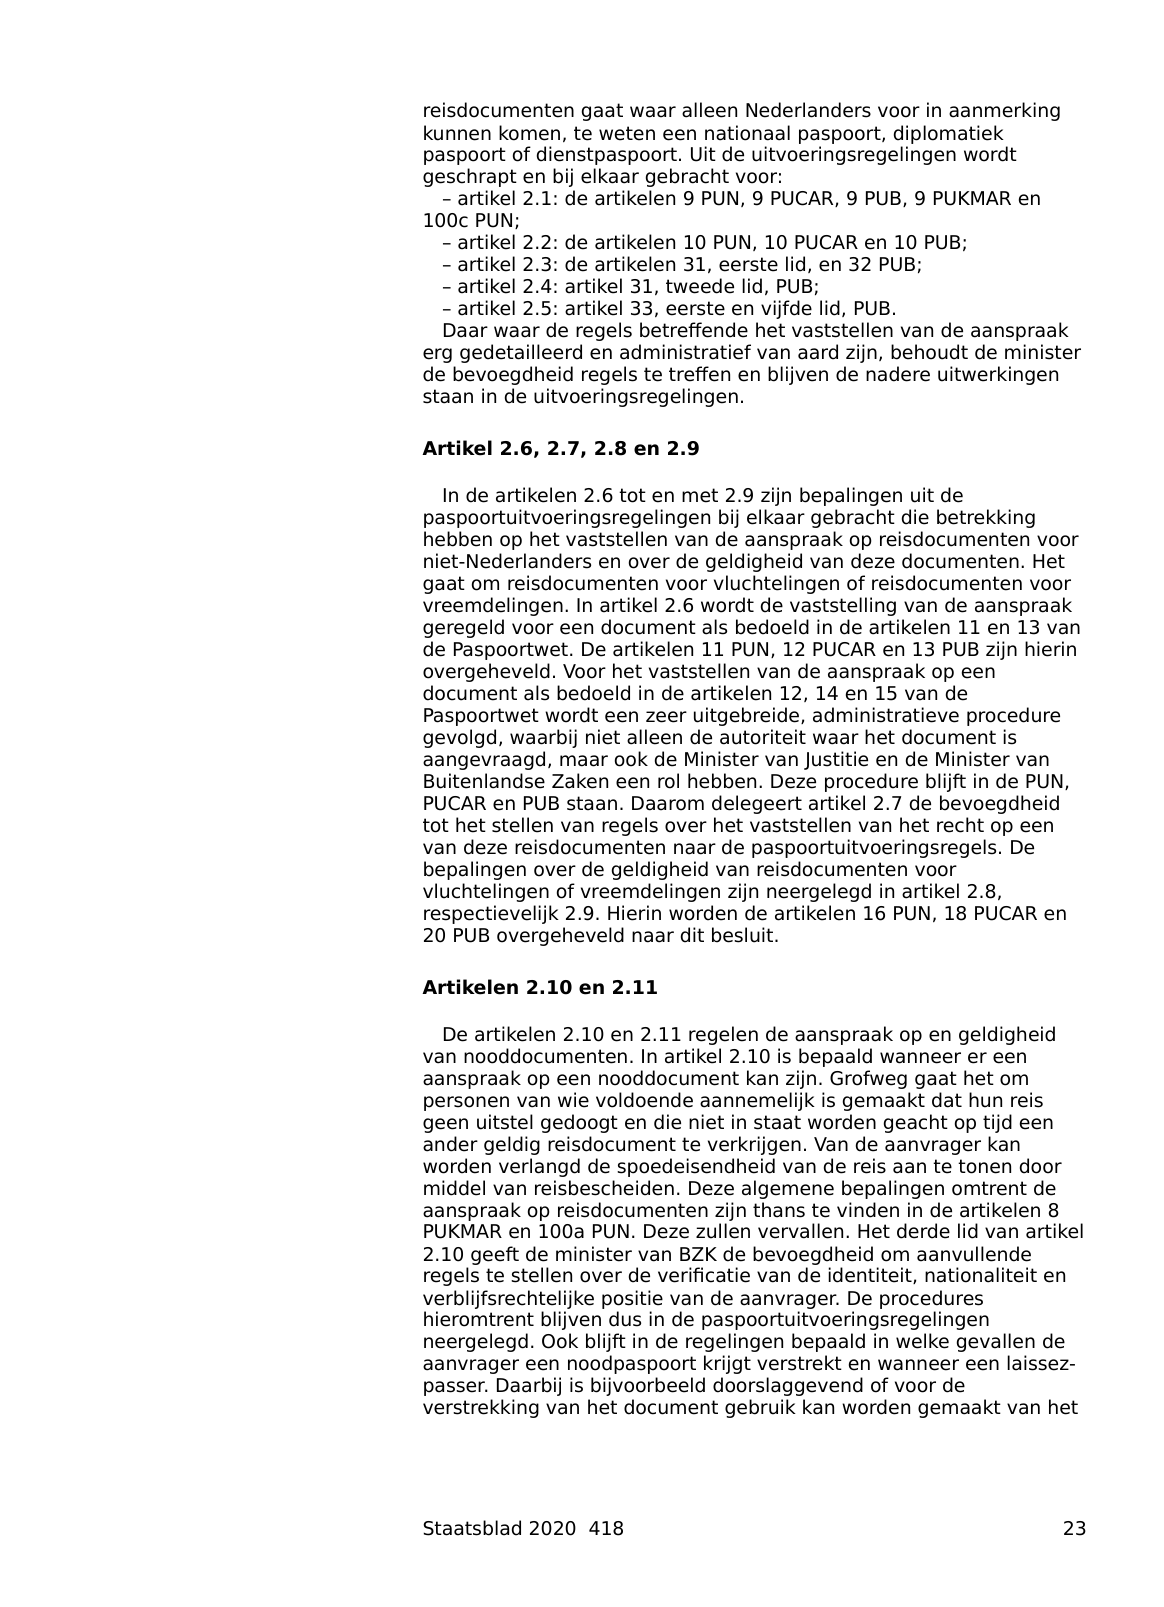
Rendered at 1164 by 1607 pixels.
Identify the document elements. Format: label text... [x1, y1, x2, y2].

text – artikel 2.3: de artikelen 31, eerste lid, en 32 PUB; [422, 254, 1087, 276]
text Daar waar de regels betreffende het vaststellen van de aanspraak erg gedetailleerd en administratief van aard zijn, behoudt de minister de bevoegdheid regels te treffen en blijven de nadere uitwerkingen staan in de uitvoeringsregelingen. [422, 320, 1087, 408]
text – artikel 2.4: artikel 31, tweede lid, PUB; [422, 276, 1087, 298]
text – artikel 2.5: artikel 33, eerste en vijfde lid, PUB. [422, 298, 1087, 320]
text De artikelen 2.10 en 2.11 regelen de aanspraak op en geldigheid van nooddocumenten. In artikel 2.10 is bepaald wanneer er een aanspraak op een nooddocument kan zijn. Grofweg gaat het om personen van wie voldoende aannemelijk is gemaakt dat hun reis geen uitstel gedoogt en die niet in staat worden geacht op tijd een ander geldig reisdocument te verkrijgen. Van de aanvrager kan worden verlangd de spoedeisendheid van de reis aan te tonen door middel van reisbescheiden. Deze algemene bepalingen omtrent de aanspraak op reisdocumenten zijn thans te vinden in de artikelen 8 PUKMAR en 100a PUN. Deze zullen vervallen. Het derde lid van artikel 2.10 geeft de minister van BZK de bevoegdheid om aanvullende regels te stellen over de verificatie van de identiteit, nationaliteit en verblijfsrechtelijke positie van de aanvrager. De procedures hieromtrent blijven dus in de paspoortuitvoeringsregelingen neergelegd. Ook blijft in de regelingen bepaald in welke gevallen de aanvrager een noodpaspoort krijgt verstrekt en wanneer een laissez-passer. Daarbij is bijvoorbeeld doorslaggevend of voor de verstrekking van het document gebruik kan worden gemaakt van het [422, 1024, 1087, 1419]
subtitle Artikel 2.6, 2.7, 2.8 en 2.9 [422, 438, 1087, 460]
text In de artikelen 2.6 tot en met 2.9 zijn bepalingen uit de paspoortuitvoeringsregelingen bij elkaar gebracht die betrekking hebben op het vaststellen van de aanspraak op reisdocumenten voor niet-Nederlanders en over de geldigheid van deze documenten. Het gaat om reisdocumenten voor vluchtelingen of reisdocumenten voor vreemdelingen. In artikel 2.6 wordt de vaststelling van de aanspraak geregeld voor een document als bedoeld in de artikelen 11 en 13 van de Paspoortwet. De artikelen 11 PUN, 12 PUCAR en 13 PUB zijn hierin overgeheveld. Voor het vaststellen van de aanspraak op een document als bedoeld in de artikelen 12, 14 en 15 van de Paspoortwet wordt een zeer uitgebreide, administratieve procedure gevolgd, waarbij niet alleen de autoriteit waar het document is aangevraagd, maar ook de Minister van Justitie en de Minister van Buitenlandse Zaken een rol hebben. Deze procedure blijft in de PUN, PUCAR en PUB staan. Daarom delegeert artikel 2.7 de bevoegdheid tot het stellen van regels over het vaststellen van het recht op een van deze reisdocumenten naar de paspoortuitvoeringsregels. De bepalingen over de geldigheid van reisdocumenten voor vluchtelingen of vreemdelingen zijn neergelegd in artikel 2.8, respectievelijk 2.9. Hierin worden de artikelen 16 PUN, 18 PUCAR en 20 PUB overgeheveld naar dit besluit. [422, 485, 1087, 947]
text – artikel 2.1: de artikelen 9 PUN, 9 PUCAR, 9 PUB, 9 PUKMAR en 100c PUN; [422, 188, 1087, 232]
text reisdocumenten gaat waar alleen Nederlanders voor in aanmerking kunnen komen, te weten een nationaal paspoort, diplomatiek paspoort of dienstpaspoort. Uit de uitvoeringsregelingen wordt geschrapt en bij elkaar gebracht voor: [422, 100, 1087, 188]
text – artikel 2.2: de artikelen 10 PUN, 10 PUCAR en 10 PUB; [422, 232, 1087, 254]
subtitle Artikelen 2.10 en 2.11 [422, 977, 1087, 999]
